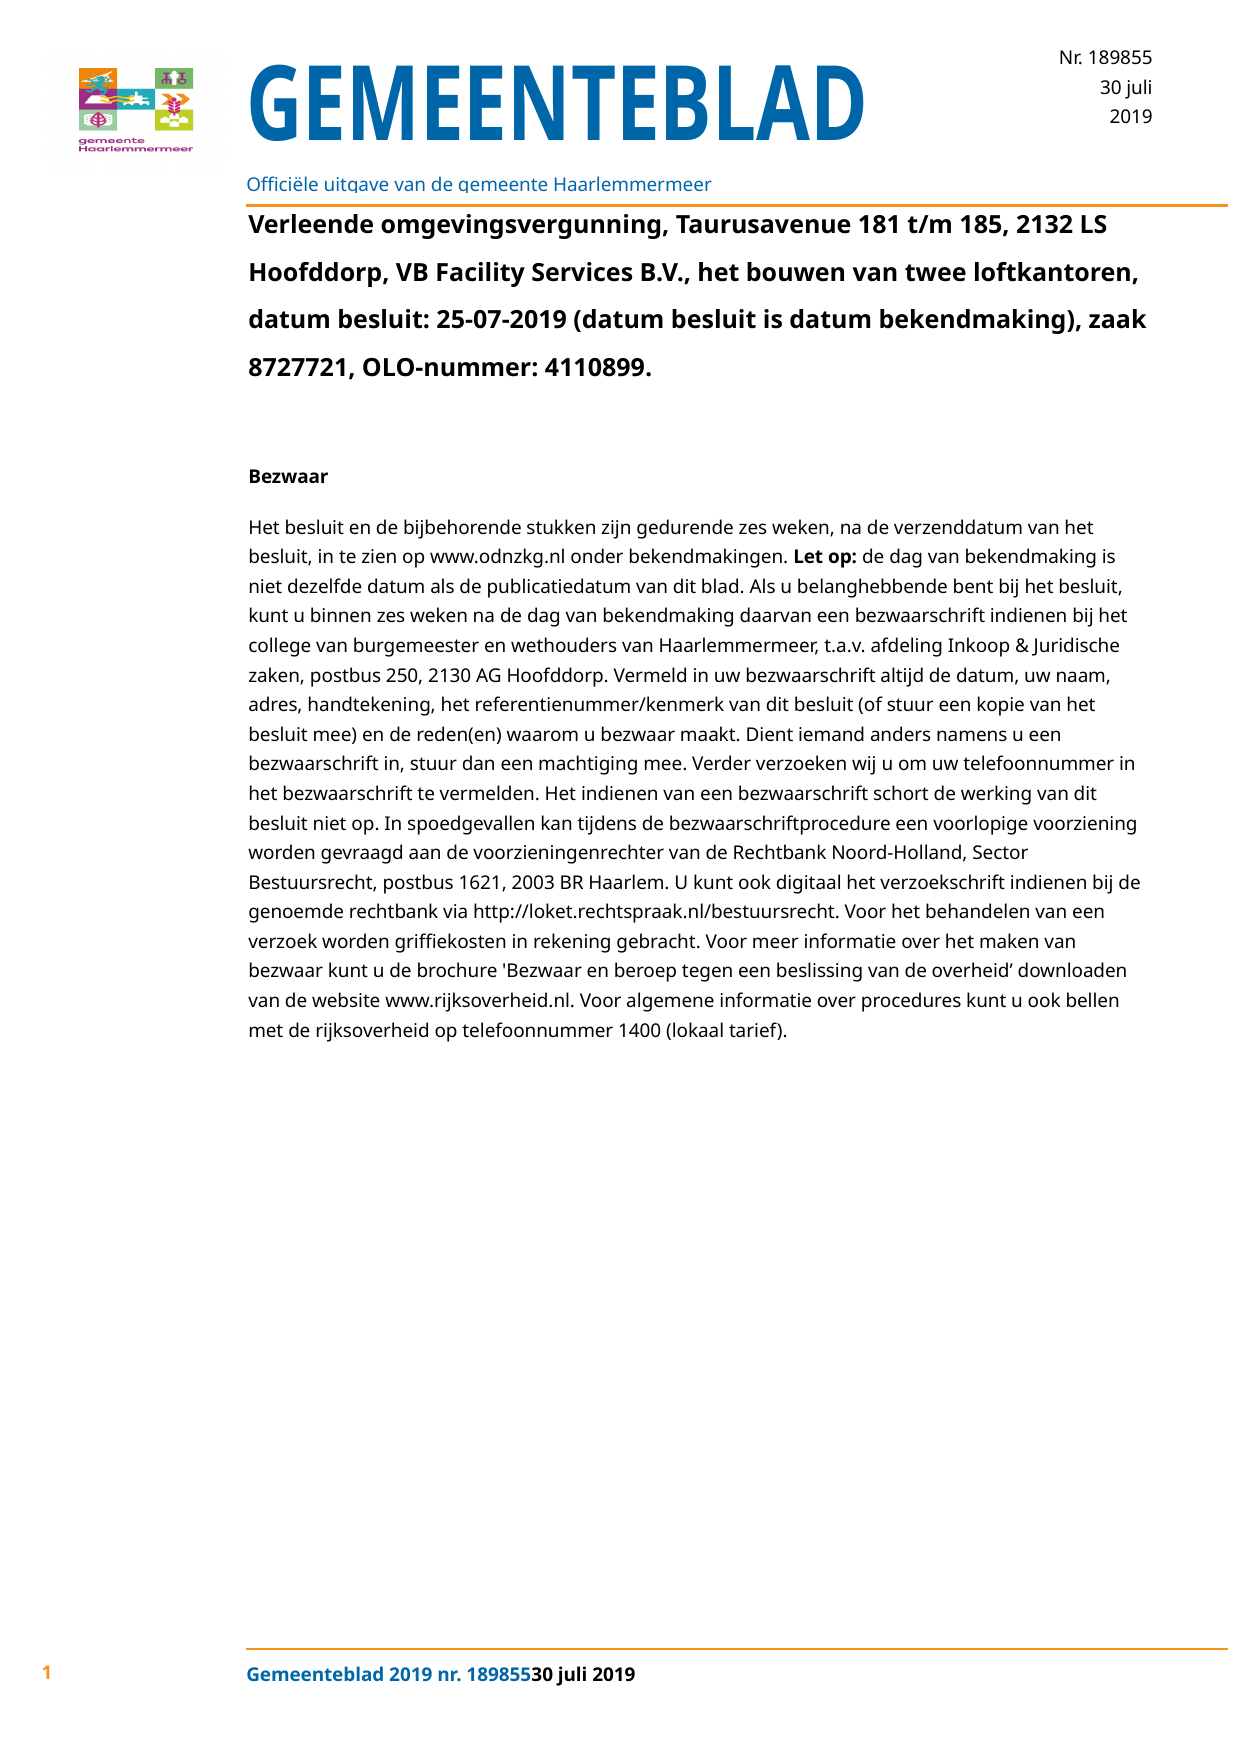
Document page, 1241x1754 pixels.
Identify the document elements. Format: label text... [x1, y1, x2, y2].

picture [41, 47, 231, 172]
text Het besluit en de bijbehorende stukken zijn gedurende zes weken, na de verzenddatum van het besluit, in te zien op www.odnzkg.nl onder bekendmakingen. Let op: de dag van bekendmaking is niet dezelfde datum als de publicatiedatum van dit blad. Als u belanghebbende bent bij het besluit, kunt u binnen zes weken na de dag van bekendmaking daarvan een bezwaarschrift indienen bij het college van burgemeester en wethouders van Haarlemmermeer, t.a.v. afdeling Inkoop & Juridische zaken, postbus 250, 2130 AG Hoofddorp. Vermeld in uw bezwaarschrift altijd de datum, uw naam, adres, handtekening, het referentienummer/kenmerk van dit besluit (of stuur een kopie van het besluit mee) en de reden(en) waarom u bezwaar maakt. Dient iemand anders namens u een bezwaarschrift in, stuur dan een machtiging mee. Verder verzoeken wij u om uw telefoonnummer in het bezwaarschrift te vermelden. Het indienen van een bezwaarschrift schort de werking van dit besluit niet op. In spoedgevallen kan tijdens de bezwaarschriftprocedure een voorlopige voorziening worden gevraagd aan de voorzieningenrechter van de Rechtbank Noord-Holland, Sector Bestuursrecht, postbus 1621, 2003 BR Haarlem. U kunt ook digitaal het verzoekschrift indienen bij de genoemde rechtbank via http://loket.rechtspraak.nl/bestuursrecht. Voor het behandelen van een verzoek worden griffiekosten in rekening gebracht. Voor meer informatie over het maken van bezwaar kunt u de brochure 'Bezwaar en beroep tegen een beslissing van de overheid’ downloaden van de website www.rijksoverheid.nl. Voor algemene informatie over procedures kunt u ook bellen met de rijksoverheid op telefoonnummer 1400 (lokaal tarief). [248, 514, 1152, 1043]
text Bezwaar [248, 463, 1152, 489]
text Verleende omgevingsvergunning, Taurusavenue 181 t/m 185, 2132 LS Hoofddorp, VB Facility Services B.V., het bouwen van twee loftkantoren, datum besluit: 25-07-2019 (datum besluit is datum bekendmaking), zaak 8727721, OLO-nummer: 4110899. [248, 207, 1152, 384]
